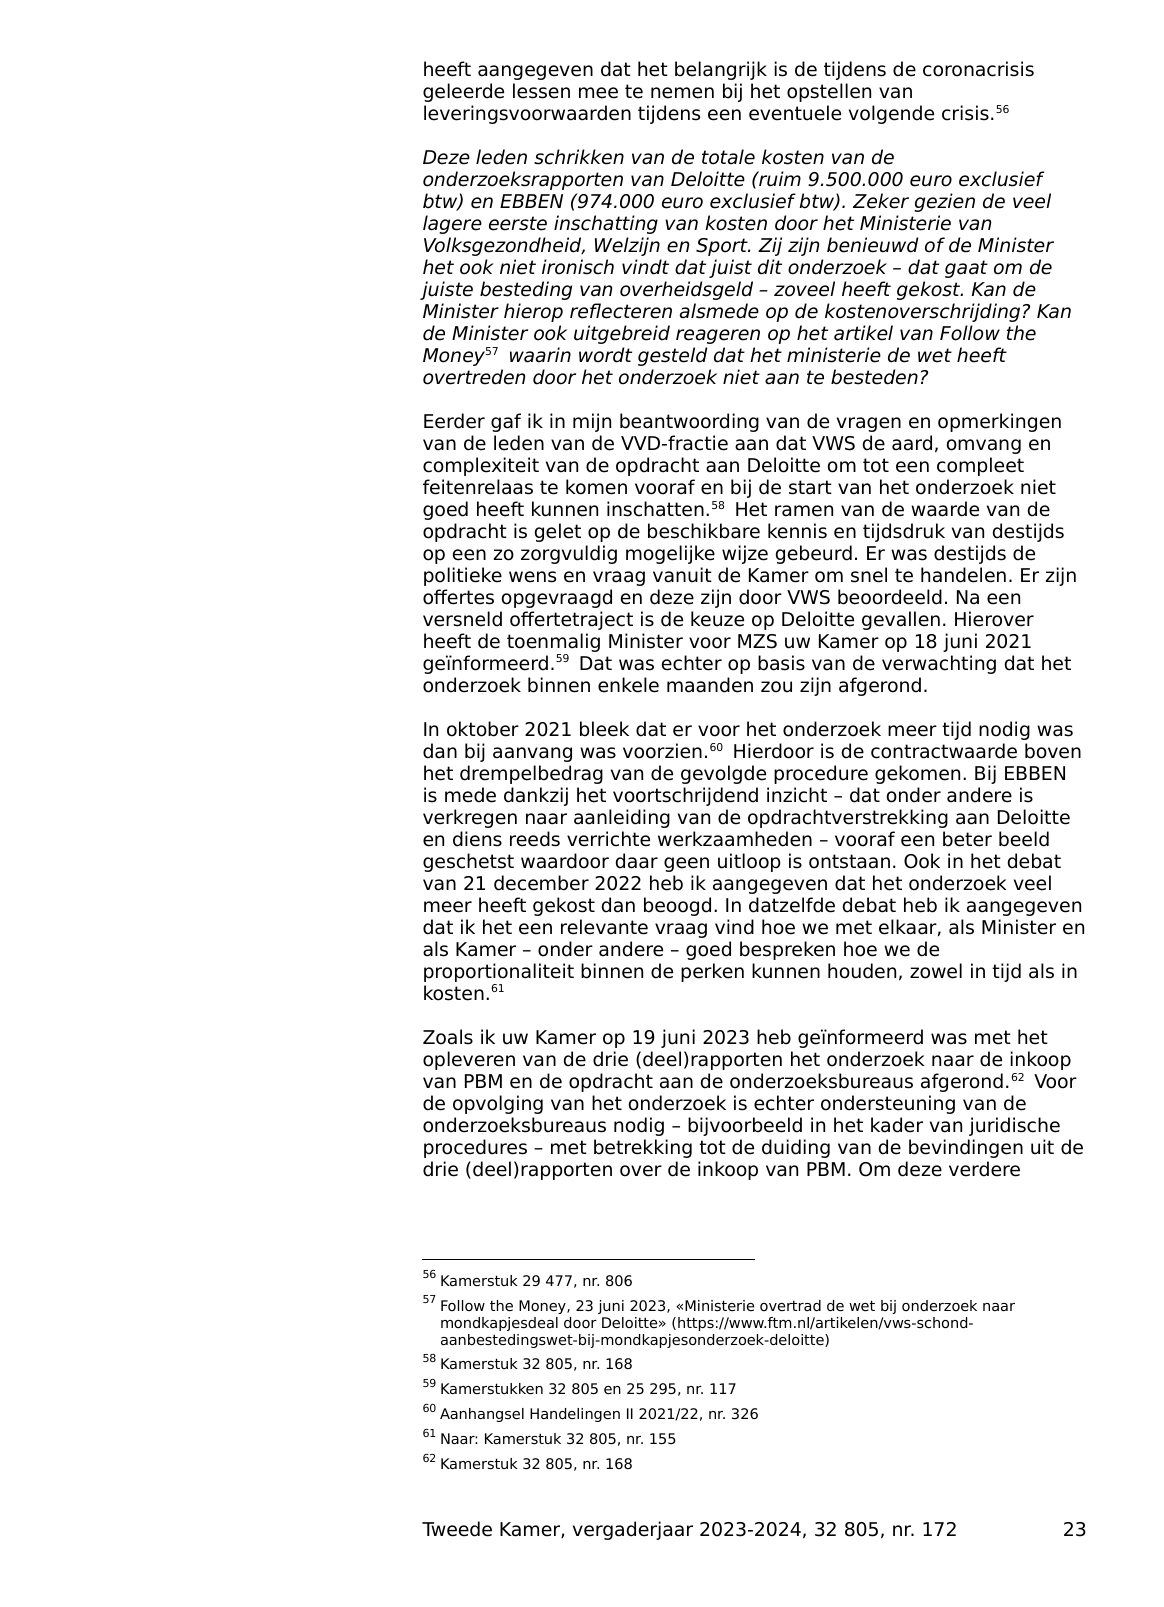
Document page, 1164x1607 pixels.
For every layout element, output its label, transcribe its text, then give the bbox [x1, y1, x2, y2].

text Eerder gaf ik in mijn beantwoording van de vragen en opmerkingen van de leden van de VVD-fractie aan dat VWS de aard, omvang en complexiteit van de opdracht aan Deloitte om tot een compleet feitenrelaas te komen vooraf en bij de start van het onderzoek niet goed heeft kunnen inschatten. Het ramen van de waarde van de opdracht is gelet op de beschikbare kennis en tijdsdruk van destijds op een zo zorgvuldig mogelijke wijze gebeurd. Er was destijds de politieke wens en vraag vanuit de Kamer om snel te handelen. Er zijn offertes opgevraagd en deze zijn door VWS beoordeeld. Na een versneld offertetraject is de keuze op Deloitte gevallen. Hierover heeft de toenmalig Minister voor MZS uw Kamer op 18 juni 2021 geïnformeerd. Dat was echter op basis van de verwachting dat het onderzoek binnen enkele maanden zou zijn afgerond. [422, 411, 1087, 697]
text Kamerstuk 32 805, nr. 168 [422, 1352, 1087, 1374]
text Kamerstuk 32 805, nr. 168 [422, 1452, 1087, 1474]
text heeft aangegeven dat het belangrijk is de tijdens de coronacrisis geleerde lessen mee te nemen bij het opstellen van leveringsvoorwaarden tijdens een eventuele volgende crisis. [422, 59, 1087, 125]
text In oktober 2021 bleek dat er voor het onderzoek meer tijd nodig was dan bij aanvang was voorzien. Hierdoor is de contractwaarde boven het drempelbedrag van de gevolgde procedure gekomen. Bij EBBEN is mede dankzij het voortschrijdend inzicht – dat onder andere is verkregen naar aanleiding van de opdrachtverstrekking aan Deloitte en diens reeds verrichte werkzaamheden – vooraf een beter beeld geschetst waardoor daar geen uitloop is ontstaan. Ook in het debat van 21 december 2022 heb ik aangegeven dat het onderzoek veel meer heeft gekost dan beoogd. In datzelfde debat heb ik aangegeven dat ik het een relevante vraag vind hoe we met elkaar, als Minister en als Kamer – onder andere – goed bespreken hoe we de proportionaliteit binnen de perken kunnen houden, zowel in tijd als in kosten. [422, 719, 1087, 1005]
text Follow the Money, 23 juni 2023, «Ministerie overtrad de wet bij onderzoek naar mondkapjesdeal door Deloitte» (https://www.ftm.nl/artikelen/vws-schond-aanbestedingswet-bij-mondkapjesonderzoek-deloitte) [422, 1293, 1087, 1349]
text Zoals ik uw Kamer op 19 juni 2023 heb geïnformeerd was met het opleveren van de drie (deel)rapporten het onderzoek naar de inkoop van PBM en de opdracht aan de onderzoeksbureaus afgerond. Voor de opvolging van het onderzoek is echter ondersteuning van de onderzoeksbureaus nodig – bijvoorbeeld in het kader van juridische procedures – met betrekking tot de duiding van de bevindingen uit de drie (deel)rapporten over de inkoop van PBM. Om deze verdere [422, 1027, 1087, 1181]
text Naar: Kamerstuk 32 805, nr. 155 [422, 1427, 1087, 1449]
text Kamerstuk 29 477, nr. 806 [422, 1268, 1087, 1291]
text Aanhangsel Handelingen II 2021/22, nr. 326 [422, 1402, 1087, 1424]
text Kamerstukken 32 805 en 25 295, nr. 117 [422, 1377, 1087, 1399]
text Deze leden schrikken van de totale kosten van de onderzoeksrapporten van Deloitte (ruim 9.500.000 euro exclusief btw) en EBBEN (974.000 euro exclusief btw). Zeker gezien de veel lagere eerste inschatting van kosten door het Ministerie van Volksgezondheid, Welzijn en Sport. Zij zijn benieuwd of de Minister het ook niet ironisch vindt dat juist dit onderzoek – dat gaat om de juiste besteding van overheidsgeld – zoveel heeft gekost. Kan de Minister hierop reflecteren alsmede op de kostenoverschrijding? Kan de Minister ook uitgebreid reageren op het artikel van Follow the Money waarin wordt gesteld dat het ministerie de wet heeft overtreden door het onderzoek niet aan te besteden? [422, 147, 1087, 389]
